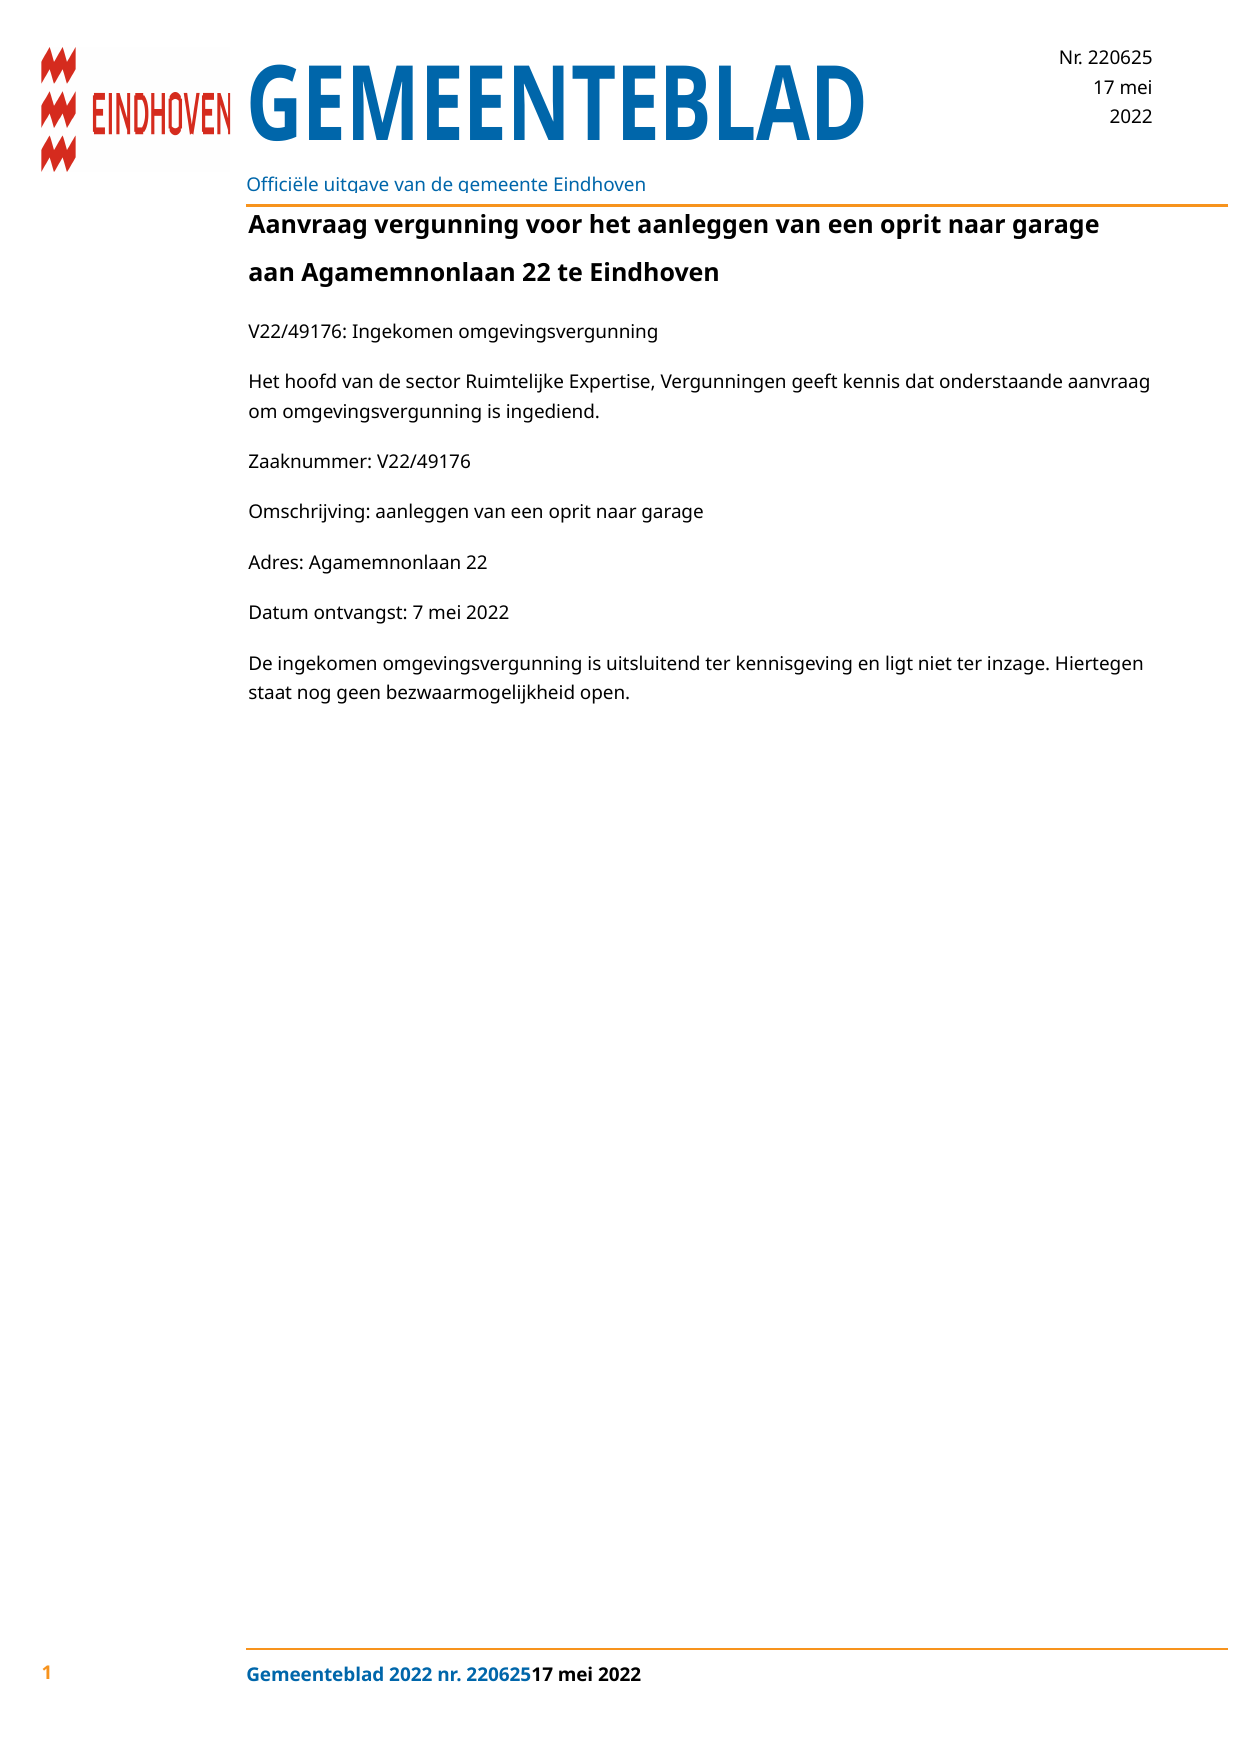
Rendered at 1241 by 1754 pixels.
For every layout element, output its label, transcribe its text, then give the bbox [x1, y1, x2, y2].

text Datum ontvangst: 7 mei 2022 [248, 599, 1152, 625]
text Zaaknummer: V22/49176 [248, 448, 1152, 474]
text Aanvraag vergunning voor het aanleggen van een oprit naar garage aan Agamemnonlaan 22 te Eindhoven [248, 207, 1152, 288]
text V22/49176: Ingekomen omgevingsvergunning [248, 318, 1152, 344]
picture [41, 47, 231, 172]
text Het hoofd van de sector Ruimtelijke Expertise, Vergunningen geeft kennis dat onderstaande aanvraag om omgevingsvergunning is ingediend. [248, 368, 1152, 424]
text Omschrijving: aanleggen van een oprit naar garage [248, 499, 1152, 524]
text De ingekomen omgevingsvergunning is uitsluitend ter kennisgeving en ligt niet ter inzage. Hiertegen staat nog geen bezwaarmogelijkheid open. [248, 650, 1152, 705]
text Adres: Agamemnonlaan 22 [248, 549, 1152, 575]
